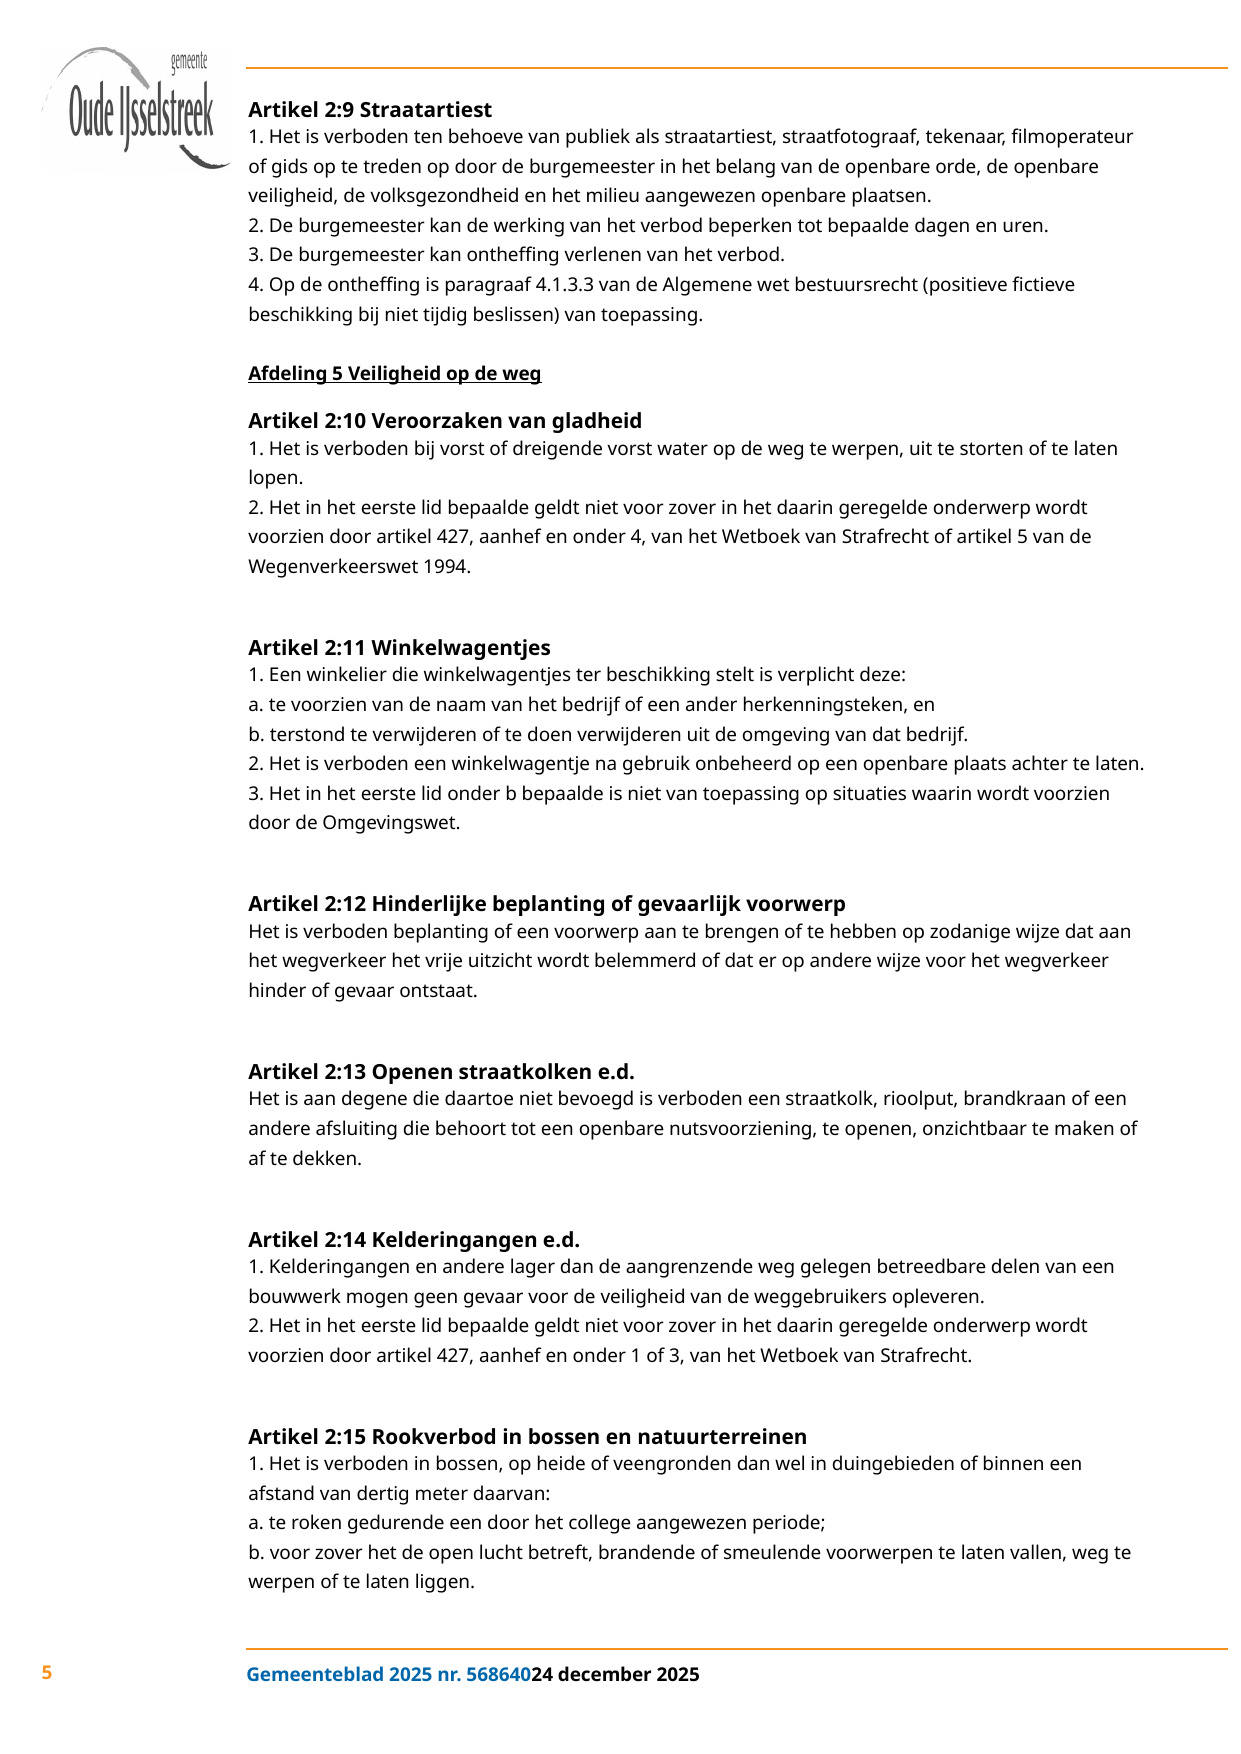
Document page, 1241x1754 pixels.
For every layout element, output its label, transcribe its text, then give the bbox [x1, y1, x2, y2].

text Artikel 2:10 Veroorzaken van gladheid [248, 406, 1152, 435]
text 1. Het is verboden ten behoeve van publiek als straatartiest, straatfotograaf, tekenaar, filmoperateur of gids op te treden op door de burgemeester in het belang van de openbare orde, de openbare veiligheid, de volksgezondheid en het milieu aangewezen openbare plaatsen. [248, 123, 1152, 208]
text 2. De burgemeester kan de werking van het verbod beperken tot bepaalde dagen en uren. [248, 212, 1152, 238]
text 2. Het in het eerste lid bepaalde geldt niet voor zover in het daarin geregelde onderwerp wordt voorzien door artikel 427, aanhef en onder 1 of 3, van het Wetboek van Strafrecht. [248, 1312, 1152, 1368]
text b. voor zover het de open lucht betreft, brandende of smeulende voorwerpen te laten vallen, weg te werpen of te laten liggen. [248, 1539, 1152, 1594]
text 1. Het is verboden in bossen, op heide of veengronden dan wel in duingebieden of binnen een afstand van dertig meter daarvan: [248, 1450, 1152, 1506]
picture [41, 47, 231, 172]
text 3. Het in het eerste lid onder b bepaalde is niet van toepassing op situaties waarin wordt voorzien door de Omgevingswet. [248, 780, 1152, 835]
text a. te roken gedurende een door het college aangewezen periode; [248, 1509, 1152, 1535]
text 1. Een winkelier die winkelwagentjes ter beschikking stelt is verplicht deze: [248, 662, 1152, 687]
text Afdeling 5 Veiligheid op de weg [248, 360, 1152, 386]
text 1. Kelderingangen en andere lager dan de aangrenzende weg gelegen betreedbare delen van een bouwwerk mogen geen gevaar voor de veiligheid van de weggebruikers opleveren. [248, 1253, 1152, 1308]
text 2. Het is verboden een winkelwagentje na gebruik onbeheerd op een openbare plaats achter te laten. [248, 750, 1152, 776]
text Artikel 2:14 Kelderingangen e.d. [248, 1225, 1152, 1253]
text 2. Het in het eerste lid bepaalde geldt niet voor zover in het daarin geregelde onderwerp wordt voorzien door artikel 427, aanhef en onder 4, van het Wetboek van Strafrecht of artikel 5 van de Wegenverkeerswet 1994. [248, 494, 1152, 579]
text b. terstond te verwijderen of te doen verwijderen uit de omgeving van dat bedrijf. [248, 721, 1152, 747]
text Artikel 2:12 Hinderlijke beplanting of gevaarlijk voorwerp [248, 889, 1152, 918]
text Artikel 2:9 Straatartiest [248, 95, 1152, 123]
text Het is aan degene die daartoe niet bevoegd is verboden een straatkolk, rioolput, brandkraan of een andere afsluiting die behoort tot een openbare nutsvoorziening, te openen, onzichtbaar te maken of af te dekken. [248, 1086, 1152, 1171]
text a. te voorzien van de naam van het bedrijf of een ander herkenningsteken, en [248, 691, 1152, 717]
text 4. Op de ontheffing is paragraaf 4.1.3.3 van de Algemene wet bestuursrecht (positieve fictieve beschikking bij niet tijdig beslissen) van toepassing. [248, 271, 1152, 326]
text 3. De burgemeester kan ontheffing verlenen van het verbod. [248, 242, 1152, 267]
text Artikel 2:11 Winkelwagentjes [248, 633, 1152, 662]
text Artikel 2:13 Openen straatkolken e.d. [248, 1057, 1152, 1086]
text Artikel 2:15 Rookverbod in bossen en natuurterreinen [248, 1422, 1152, 1450]
text 1. Het is verboden bij vorst of dreigende vorst water op de weg te werpen, uit te storten of te laten lopen. [248, 435, 1152, 490]
text Het is verboden beplanting of een voorwerp aan te brengen of te hebben op zodanige wijze dat aan het wegverkeer het vrije uitzicht wordt belemmerd of dat er op andere wijze voor het wegverkeer hinder of gevaar ontstaat. [248, 918, 1152, 1003]
